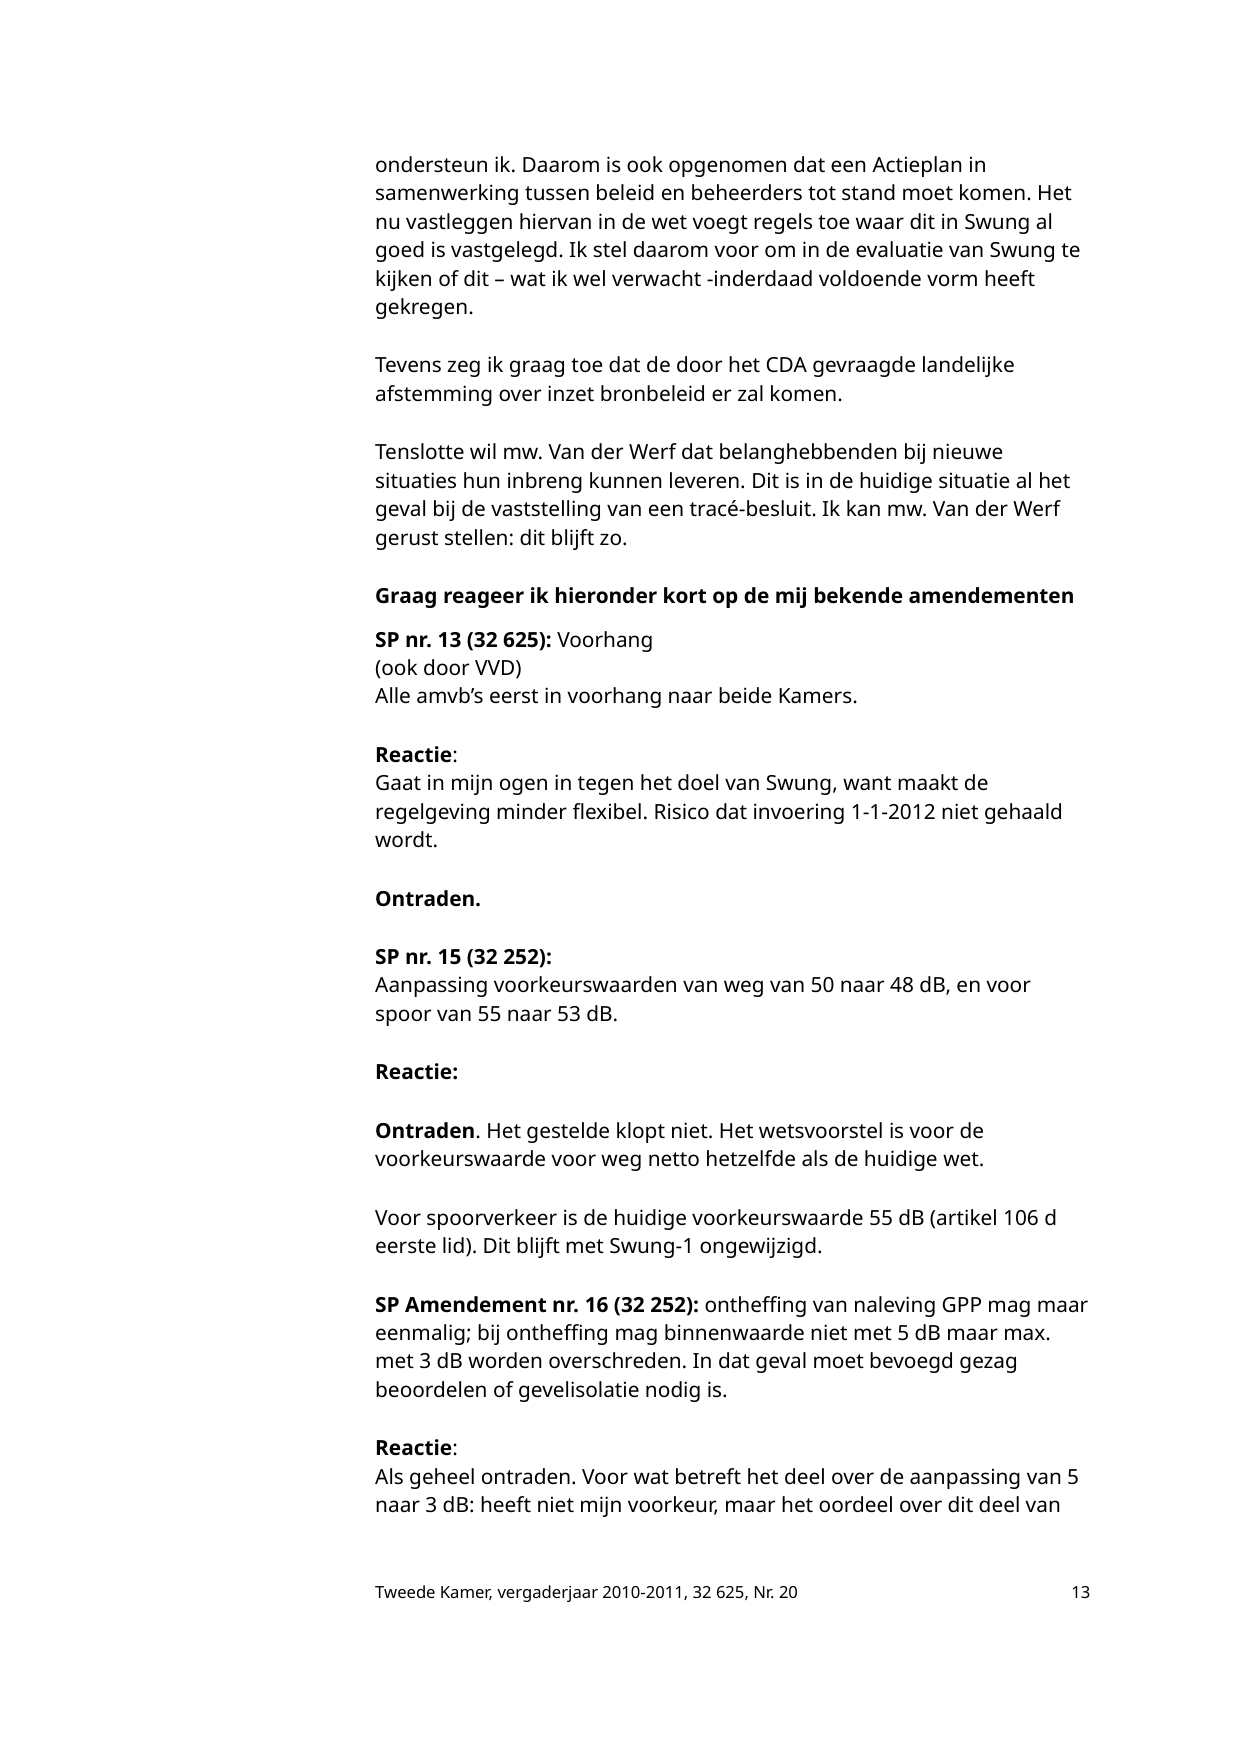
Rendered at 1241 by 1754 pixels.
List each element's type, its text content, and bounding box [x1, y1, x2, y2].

text Als geheel ontraden. Voor wat betreft het deel over de aanpassing van 5 naar 3 dB: heeft niet mijn voorkeur, maar het oordeel over dit deel van [375, 1462, 1090, 1519]
text Reactie: [375, 1433, 1090, 1462]
text Alle amvb’s eerst in voorhang naar beide Kamers. [375, 682, 1090, 710]
text Aanpassing voorkeurswaarden van weg van 50 naar 48 dB, en voor spoor van 55 naar 53 dB. [375, 971, 1090, 1027]
text Tevens zeg ik graag toe dat de door het CDA gevraagde landelijke afstemming over inzet bronbeleid er zal komen. [375, 351, 1090, 407]
text Reactie: [375, 1057, 1090, 1086]
text Reactie: [375, 740, 1090, 768]
text SP nr. 13 (32 625): Voorhang [375, 625, 1090, 653]
text ondersteun ik. Daarom is ook opgenomen dat een Actieplan in samenwerking tussen beleid en beheerders tot stand moet komen. Het nu vastleggen hiervan in de wet voegt regels toe waar dit in Swung al goed is vastgelegd. Ik stel daarom voor om in de evaluatie van Swung te kijken of dit – wat ik wel verwacht -inderdaad voldoende vorm heeft gekregen. [375, 150, 1090, 321]
text Voor spoorverkeer is de huidige voorkeurswaarde 55 dB (artikel 106 d eerste lid). Dit blijft met Swung-1 ongewijzigd. [375, 1203, 1090, 1260]
text Graag reageer ik hieronder kort op de mij bekende amendementen [375, 581, 1090, 610]
text Gaat in mijn ogen in tegen het doel van Swung, want maakt de regelgeving minder flexibel. Risico dat invoering 1-1-2012 niet gehaald wordt. [375, 768, 1090, 854]
text Ontraden. Het gestelde klopt niet. Het wetsvoorstel is voor de voorkeurswaarde voor weg netto hetzelfde als de huidige wet. [375, 1116, 1090, 1173]
text Tenslotte wil mw. Van der Werf dat belanghebbenden bij nieuwe situaties hun inbreng kunnen leveren. Dit is in de huidige situatie al het geval bij de vaststelling van een tracé-besluit. Ik kan mw. Van der Werf gerust stellen: dit blijft zo. [375, 437, 1090, 551]
text Ontraden. [375, 884, 1090, 912]
text (ook door VVD) [375, 653, 1090, 682]
text SP nr. 15 (32 252): [375, 942, 1090, 971]
text SP Amendement nr. 16 (32 252): ontheffing van naleving GPP mag maar eenmalig; bij ontheffing mag binnenwaarde niet met 5 dB maar max. met 3 dB worden overschreden. In dat geval moet bevoegd gezag beoordelen of gevelisolatie nodig is. [375, 1290, 1090, 1403]
